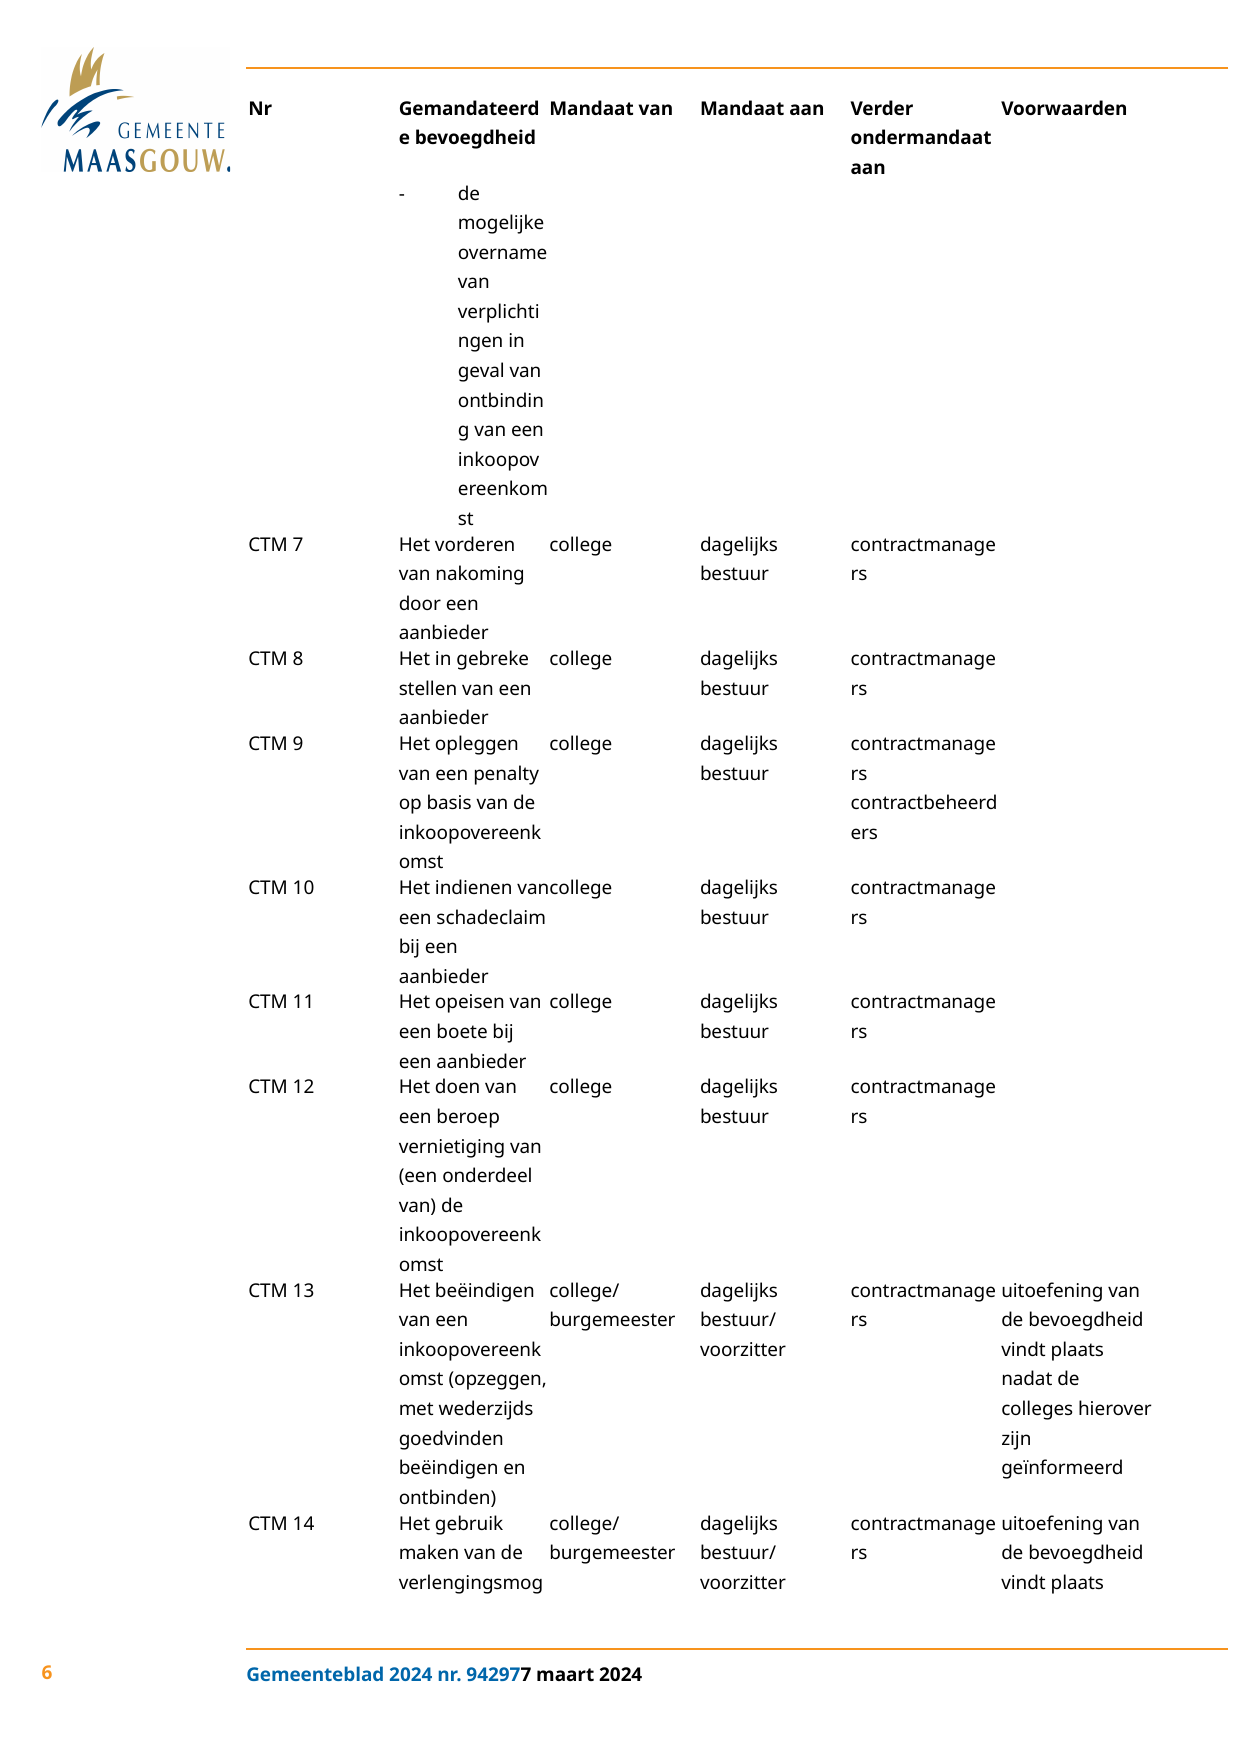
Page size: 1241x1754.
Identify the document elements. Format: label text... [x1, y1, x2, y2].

table_cell dagelijks bestuur [700, 645, 850, 730]
table_cell contractmanagers contractbeheerders [850, 730, 1001, 874]
table_cell CTM 7 [248, 531, 398, 645]
table_cell contractmanagers [850, 989, 1001, 1074]
table_header Verder ondermandaat aan [850, 95, 1001, 180]
table_cell CTM 13 [248, 1277, 398, 1510]
table_cell uitoefening van de bevoegdheid vindt plaats nadat de colleges hierover zijn geïnformeerd [1001, 1277, 1152, 1510]
table_cell college [549, 874, 700, 989]
table_header Nr [248, 95, 398, 180]
table_cell Het doen van een beroep vernietiging van (een onderdeel van) de inkoopovereenkomst [399, 1074, 549, 1277]
table_cell contractmanagers [850, 1510, 1001, 1594]
table_cell Het gebruik maken van de verlengingsmog [399, 1510, 549, 1594]
table_cell CTM 11 [248, 989, 398, 1074]
table_cell [549, 180, 700, 531]
table_cell college [549, 531, 700, 645]
picture [41, 47, 231, 172]
table_cell college [549, 645, 700, 730]
table_header Mandaat van [549, 95, 700, 180]
table_cell dagelijks bestuur [700, 531, 850, 645]
table_cell Het in gebreke stellen van een aanbieder [399, 645, 549, 730]
table_header Mandaat aan [700, 95, 850, 180]
table_cell [1001, 874, 1152, 989]
table_cell [1001, 989, 1152, 1074]
table_cell college [549, 989, 700, 1074]
table_cell de mogelijke overname van verplichtingen in geval van ontbinding van een inkoopovereenkomst [399, 180, 549, 531]
table_cell contractmanagers [850, 874, 1001, 989]
table_cell college/ burgemeester [549, 1510, 700, 1594]
table_cell CTM 8 [248, 645, 398, 730]
table_cell CTM 10 [248, 874, 398, 989]
table_cell dagelijks bestuur [700, 1074, 850, 1277]
table_cell college/ burgemeester [549, 1277, 700, 1510]
table_header Voorwaarden [1001, 95, 1152, 180]
table_cell dagelijks bestuur [700, 989, 850, 1074]
table_cell contractmanagers [850, 1074, 1001, 1277]
table_cell uitoefening van de bevoegdheid vindt plaats [1001, 1510, 1152, 1594]
table_cell dagelijks bestuur/ voorzitter [700, 1510, 850, 1594]
table_cell [1001, 1074, 1152, 1277]
table_header Gemandateerde bevoegdheid [399, 95, 549, 180]
table_cell [1001, 180, 1152, 531]
table_cell CTM 9 [248, 730, 398, 874]
table_cell Het vorderen van nakoming door een aanbieder [399, 531, 549, 645]
table_cell [850, 180, 1001, 531]
table_cell dagelijks bestuur/ voorzitter [700, 1277, 850, 1510]
table_cell [700, 180, 850, 531]
table_cell contractmanagers [850, 531, 1001, 645]
table_cell Het opleggen van een penalty op basis van de inkoopovereenkomst [399, 730, 549, 874]
table_cell dagelijks bestuur [700, 730, 850, 874]
table_cell Het indienen van een schadeclaim bij een aanbieder [399, 874, 549, 989]
table_cell [248, 180, 398, 531]
table_cell CTM 14 [248, 1510, 398, 1594]
table_cell CTM 12 [248, 1074, 398, 1277]
table_cell [1001, 531, 1152, 645]
table_cell contractmanagers [850, 1277, 1001, 1510]
table_cell Het opeisen van een boete bij een aanbieder [399, 989, 549, 1074]
table_cell [1001, 645, 1152, 730]
table_cell contractmanagers [850, 645, 1001, 730]
table_cell college [549, 1074, 700, 1277]
table_cell college [549, 730, 700, 874]
table_cell Het beëindigen van een inkoopovereenkomst (opzeggen, met wederzijds goedvinden beëindigen en ontbinden) [399, 1277, 549, 1510]
table_cell [1001, 730, 1152, 874]
table_cell dagelijks bestuur [700, 874, 850, 989]
